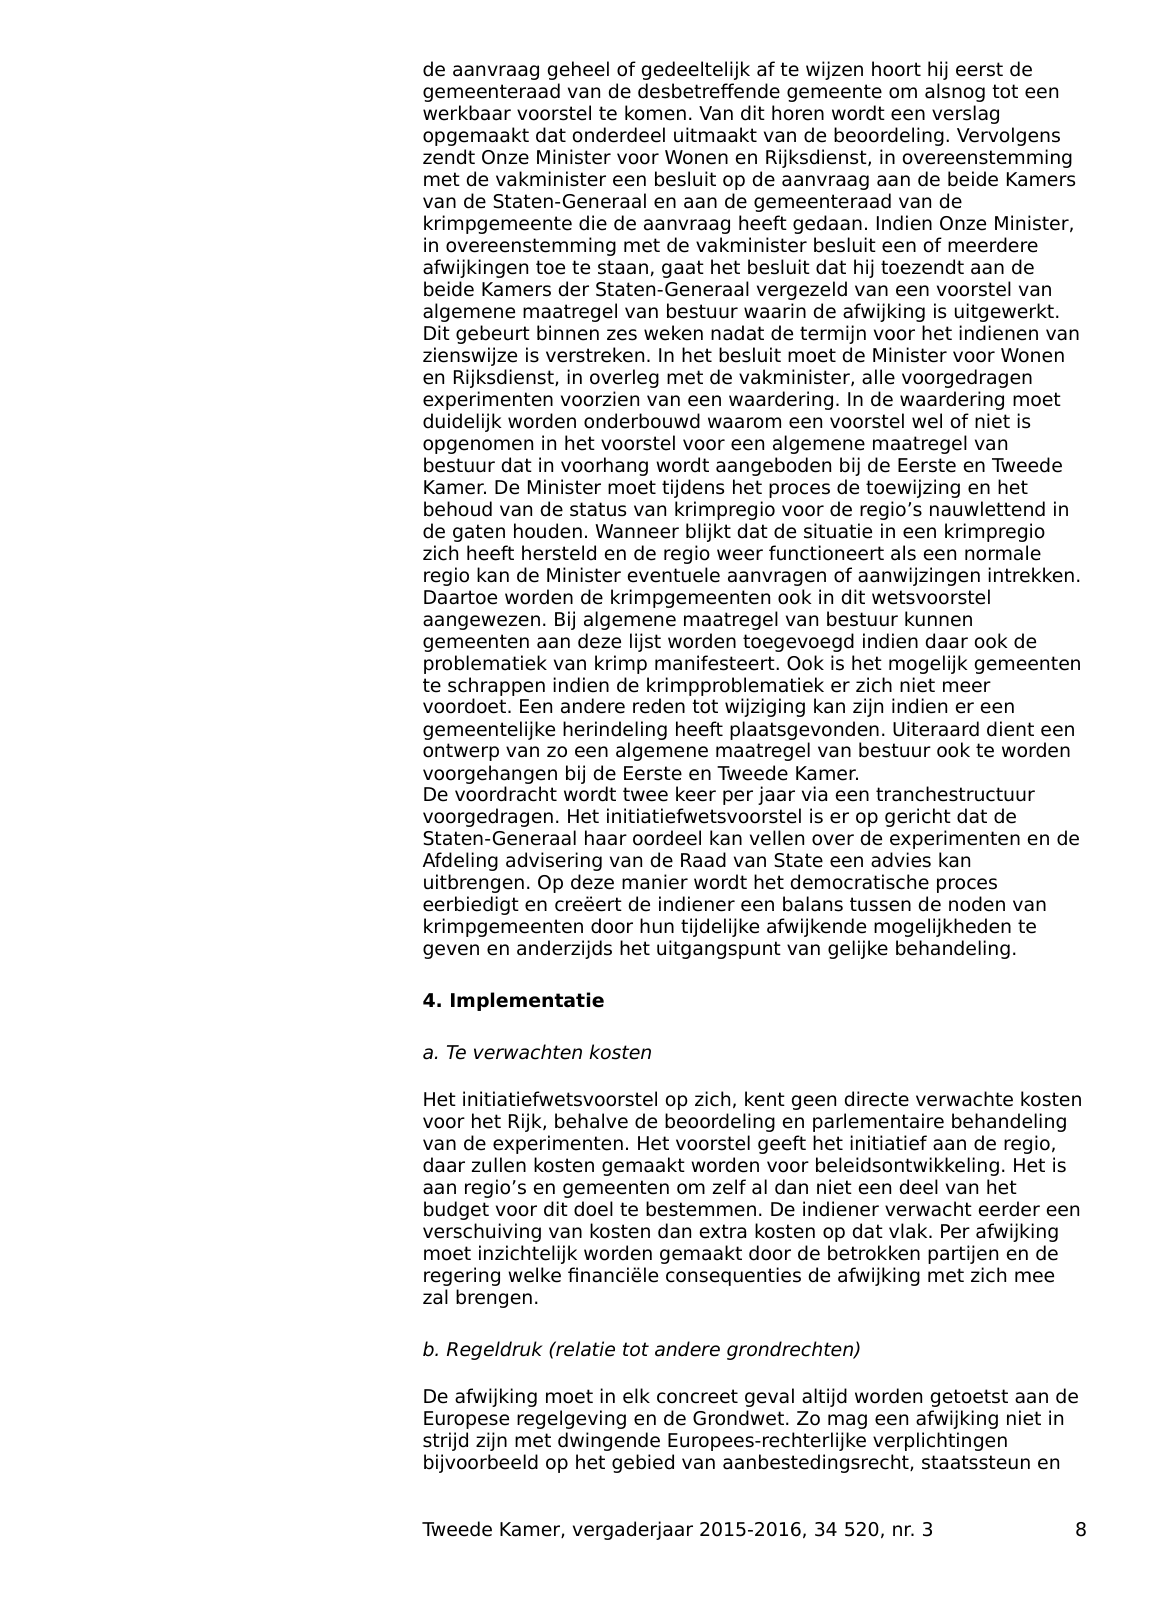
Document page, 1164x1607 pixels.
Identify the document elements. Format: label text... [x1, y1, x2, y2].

text de aanvraag geheel of gedeeltelijk af te wijzen hoort hij eerst de gemeenteraad van de desbetreffende gemeente om alsnog tot een werkbaar voorstel te komen. Van dit horen wordt een verslag opgemaakt dat onderdeel uitmaakt van de beoordeling. Vervolgens zendt Onze Minister voor Wonen en Rijksdienst, in overeenstemming met de vakminister een besluit op de aanvraag aan de beide Kamers van de Staten-Generaal en aan de gemeenteraad van de krimpgemeente die de aanvraag heeft gedaan. Indien Onze Minister, in overeenstemming met de vakminister besluit een of meerdere afwijkingen toe te staan, gaat het besluit dat hij toezendt aan de beide Kamers der Staten-Generaal vergezeld van een voorstel van algemene maatregel van bestuur waarin de afwijking is uitgewerkt. Dit gebeurt binnen zes weken nadat de termijn voor het indienen van zienswijze is verstreken. In het besluit moet de Minister voor Wonen en Rijksdienst, in overleg met de vakminister, alle voorgedragen experimenten voorzien van een waardering. In de waardering moet duidelijk worden onderbouwd waarom een voorstel wel of niet is opgenomen in het voorstel voor een algemene maatregel van bestuur dat in voorhang wordt aangeboden bij de Eerste en Tweede Kamer. De Minister moet tijdens het proces de toewijzing en het behoud van de status van krimpregio voor de regio’s nauwlettend in de gaten houden. Wanneer blijkt dat de situatie in een krimpregio zich heeft hersteld en de regio weer functioneert als een normale regio kan de Minister eventuele aanvragen of aanwijzingen intrekken. Daartoe worden de krimpgemeenten ook in dit wetsvoorstel aangewezen. Bij algemene maatregel van bestuur kunnen gemeenten aan deze lijst worden toegevoegd indien daar ook de problematiek van krimp manifesteert. Ook is het mogelijk gemeenten te schrappen indien de krimpproblematiek er zich niet meer voordoet. Een andere reden tot wijziging kan zijn indien er een gemeentelijke herindeling heeft plaatsgevonden. Uiteraard dient een ontwerp van zo een algemene maatregel van bestuur ook te worden voorgehangen bij de Eerste en Tweede Kamer. [422, 59, 1087, 784]
text Het initiatiefwetsvoorstel op zich, kent geen directe verwachte kosten voor het Rijk, behalve de beoordeling en parlementaire behandeling van de experimenten. Het voorstel geeft het initiatief aan de regio, daar zullen kosten gemaakt worden voor beleidsontwikkeling. Het is aan regio’s en gemeenten om zelf al dan niet een deel van het budget voor dit doel te bestemmen. De indiener verwacht eerder een verschuiving van kosten dan extra kosten op dat vlak. Per afwijking moet inzichtelijk worden gemaakt door de betrokken partijen en de regering welke financiële consequenties de afwijking met zich mee zal brengen. [422, 1089, 1087, 1309]
text De afwijking moet in elk concreet geval altijd worden getoetst aan de Europese regelgeving en de Grondwet. Zo mag een afwijking niet in strijd zijn met dwingende Europees-rechterlijke verplichtingen bijvoorbeeld op het gebied van aanbestedingsrecht, staatssteun en [422, 1386, 1087, 1474]
subtitle a. Te verwachten kosten [422, 1042, 1087, 1064]
subtitle 4. Implementatie [422, 990, 1087, 1012]
subtitle b. Regeldruk (relatie tot andere grondrechten) [422, 1339, 1087, 1361]
text De voordracht wordt twee keer per jaar via een tranchestructuur voorgedragen. Het initiatiefwetsvoorstel is er op gericht dat de Staten-Generaal haar oordeel kan vellen over de experimenten en de Afdeling advisering van de Raad van State een advies kan uitbrengen. Op deze manier wordt het democratische proces eerbiedigt en creëert de indiener een balans tussen de noden van krimpgemeenten door hun tijdelijke afwijkende mogelijkheden te geven en anderzijds het uitgangspunt van gelijke behandeling. [422, 784, 1087, 960]
